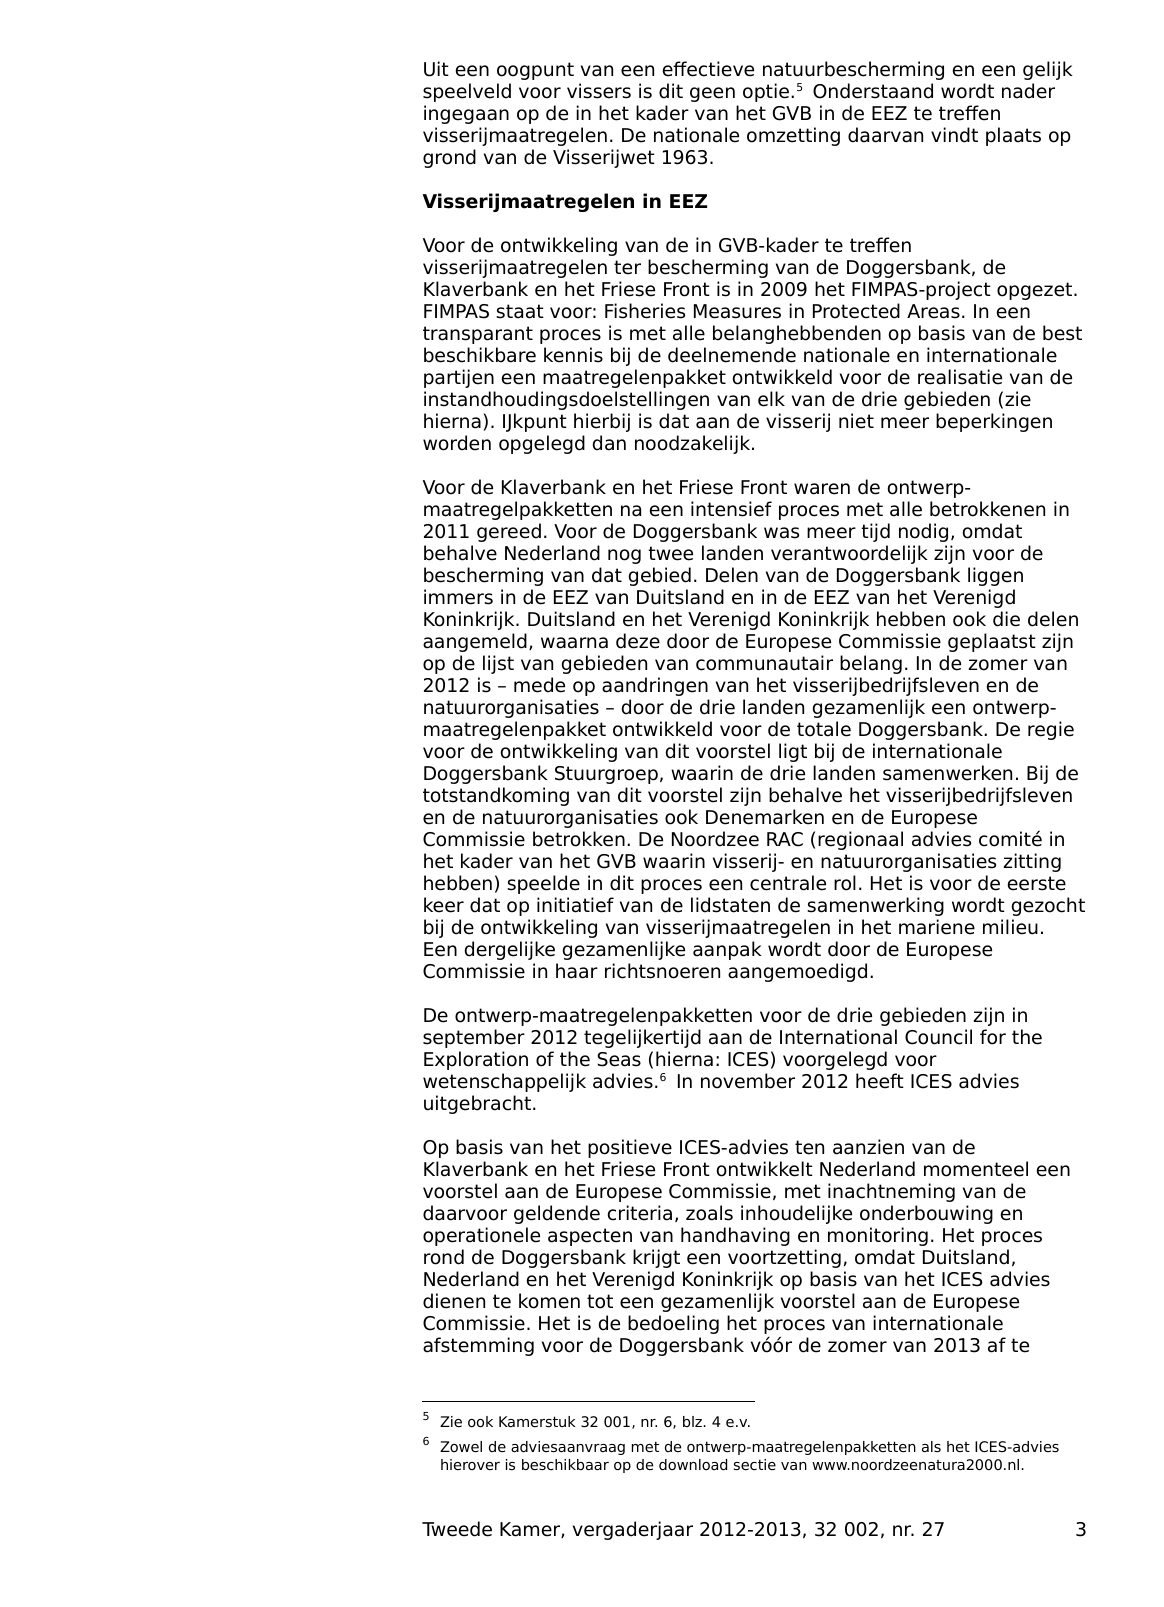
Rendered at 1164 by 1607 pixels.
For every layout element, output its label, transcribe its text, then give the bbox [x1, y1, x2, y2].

text Zowel de adviesaanvraag met de ontwerp-maatregelenpakketten als het ICES-advies hierover is beschikbaar op de download sectie van www.noordzeenatura2000.nl. [422, 1435, 1087, 1474]
text Uit een oogpunt van een effectieve natuurbescherming en een gelijk speelveld voor vissers is dit geen optie. Onderstaand wordt nader ingegaan op de in het kader van het GVB in de EEZ te treffen visserijmaatregelen. De nationale omzetting daarvan vindt plaats op grond van de Visserijwet 1963. [422, 59, 1087, 169]
text Op basis van het positieve ICES-advies ten aanzien van de Klaverbank en het Friese Front ontwikkelt Nederland momenteel een voorstel aan de Europese Commissie, met inachtneming van de daarvoor geldende criteria, zoals inhoudelijke onderbouwing en operationele aspecten van handhaving en monitoring. Het proces rond de Doggersbank krijgt een voortzetting, omdat Duitsland, Nederland en het Verenigd Koninkrijk op basis van het ICES advies dienen te komen tot een gezamenlijk voorstel aan de Europese Commissie. Het is de bedoeling het proces van internationale afstemming voor de Doggersbank vóór de zomer van 2013 af te [422, 1137, 1087, 1357]
text Voor de ontwikkeling van de in GVB-kader te treffen visserijmaatregelen ter bescherming van de Doggersbank, de Klaverbank en het Friese Front is in 2009 het FIMPAS-project opgezet. FIMPAS staat voor: Fisheries Measures in Protected Areas. In een transparant proces is met alle belanghebbenden op basis van de best beschikbare kennis bij de deelnemende nationale en internationale partijen een maatregelenpakket ontwikkeld voor de realisatie van de instandhoudingsdoelstellingen van elk van de drie gebieden (zie hierna). IJkpunt hierbij is dat aan de visserij niet meer beperkingen worden opgelegd dan noodzakelijk. [422, 235, 1087, 455]
text Voor de Klaverbank en het Friese Front waren de ontwerp-maatregelpakketten na een intensief proces met alle betrokkenen in 2011 gereed. Voor de Doggersbank was meer tijd nodig, omdat behalve Nederland nog twee landen verantwoordelijk zijn voor de bescherming van dat gebied. Delen van de Doggersbank liggen immers in de EEZ van Duitsland en in de EEZ van het Verenigd Koninkrijk. Duitsland en het Verenigd Koninkrijk hebben ook die delen aangemeld, waarna deze door de Europese Commissie geplaatst zijn op de lijst van gebieden van communautair belang. In de zomer van 2012 is – mede op aandringen van het visserijbedrijfsleven en de natuurorganisaties – door de drie landen gezamenlijk een ontwerp-maatregelenpakket ontwikkeld voor de totale Doggersbank. De regie voor de ontwikkeling van dit voorstel ligt bij de internationale Doggersbank Stuurgroep, waarin de drie landen samenwerken. Bij de totstandkoming van dit voorstel zijn behalve het visserijbedrijfsleven en de natuurorganisaties ook Denemarken en de Europese Commissie betrokken. De Noordzee RAC (regionaal advies comité in het kader van het GVB waarin visserij- en natuurorganisaties zitting hebben) speelde in dit proces een centrale rol. Het is voor de eerste keer dat op initiatief van de lidstaten de samenwerking wordt gezocht bij de ontwikkeling van visserijmaatregelen in het mariene milieu. Een dergelijke gezamenlijke aanpak wordt door de Europese Commissie in haar richtsnoeren aangemoedigd. [422, 477, 1087, 983]
text Zie ook Kamerstuk 32 001, nr. 6, blz. 4 e.v. [422, 1410, 1087, 1432]
text De ontwerp-maatregelenpakketten voor de drie gebieden zijn in september 2012 tegelijkertijd aan de International Council for the Exploration of the Seas (hierna: ICES) voorgelegd voor wetenschappelijk advies. In november 2012 heeft ICES advies uitgebracht. [422, 1005, 1087, 1115]
subtitle Visserijmaatregelen in EEZ [422, 191, 1087, 213]
